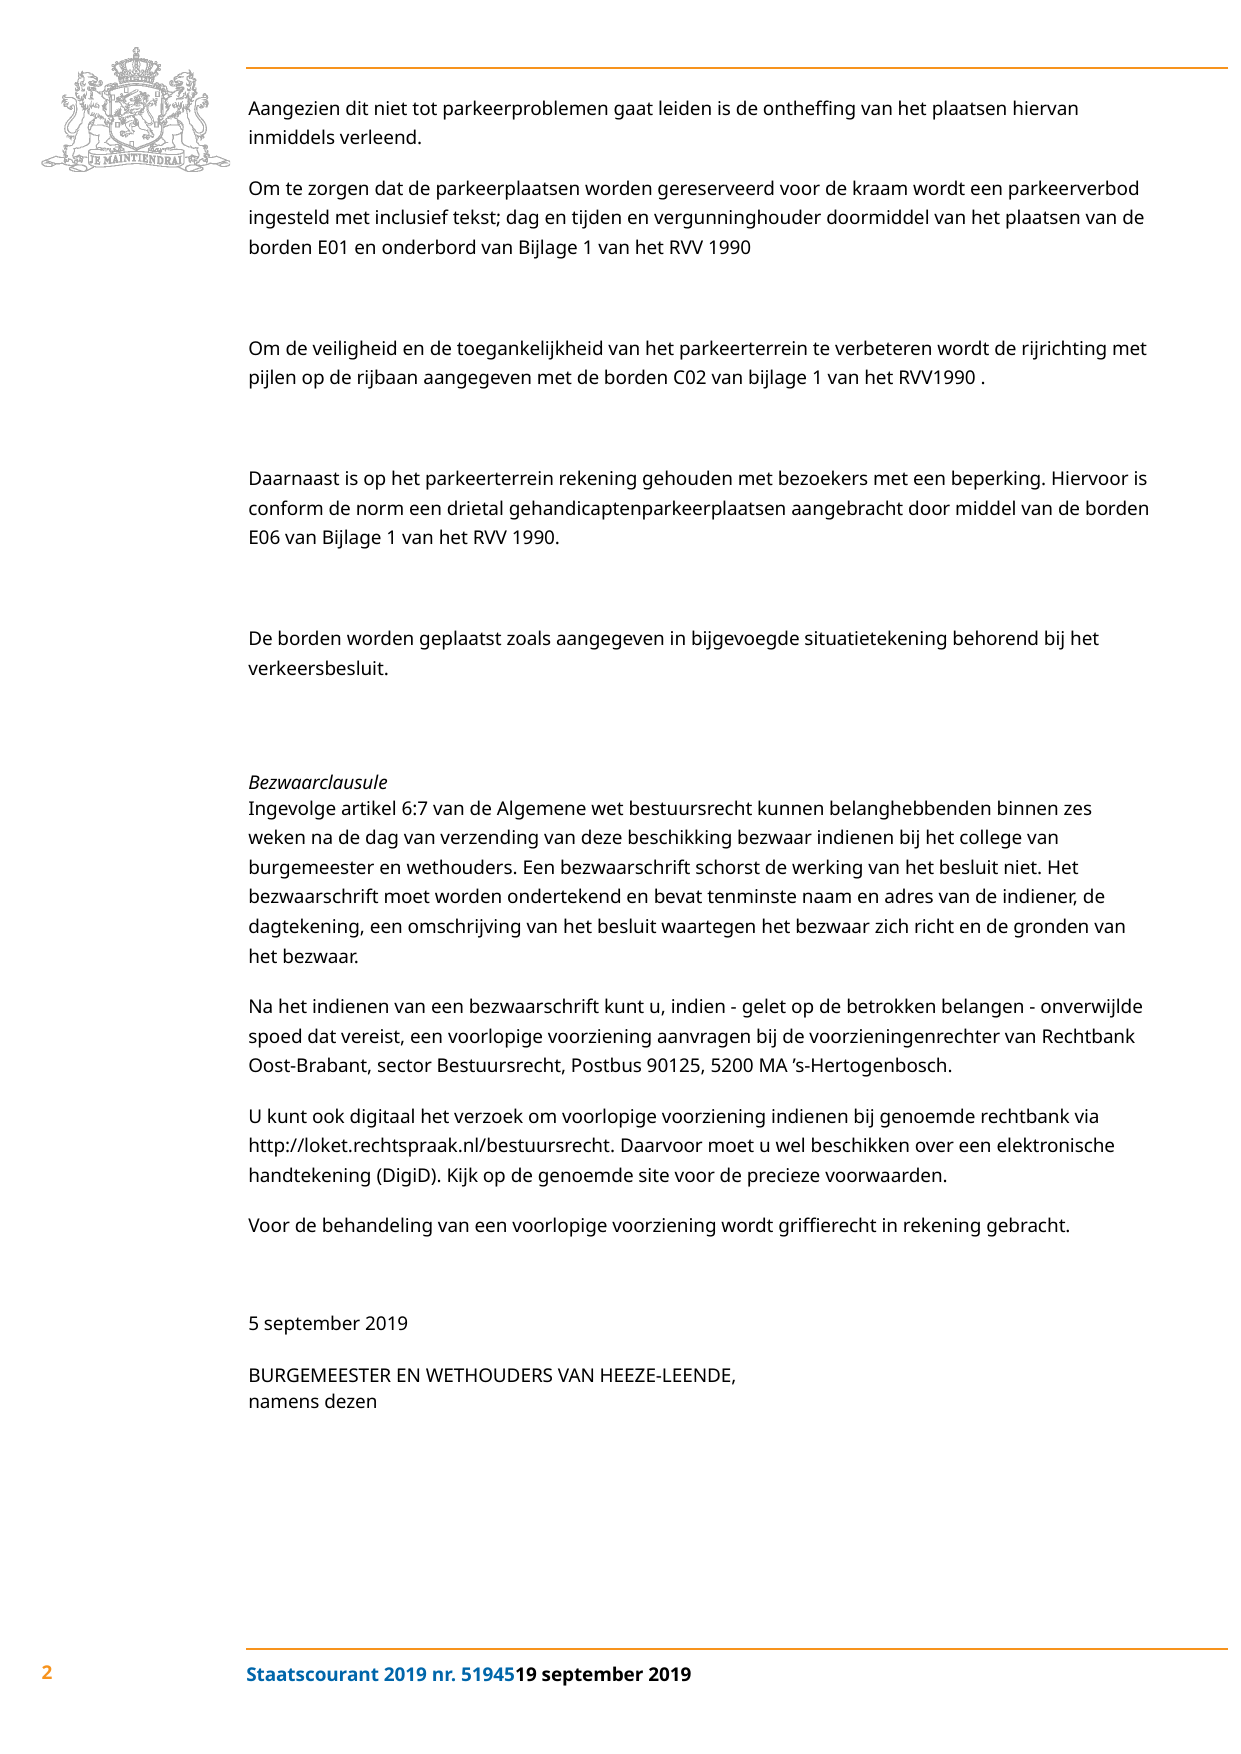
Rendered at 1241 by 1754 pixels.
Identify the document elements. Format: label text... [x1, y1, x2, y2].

text Voor de behandeling van een voorlopige voorziening wordt griffierecht in rekening gebracht. [248, 1212, 1152, 1238]
text Om te zorgen dat de parkeerplaatsen worden gereserveerd voor de kraam wordt een parkeerverbod ingesteld met inclusief tekst; dag en tijden en vergunninghouder doormiddel van het plaatsen van de borden E01 en onderbord van Bijlage 1 van het RVV 1990 [248, 175, 1152, 260]
text Aangezien dit niet tot parkeerproblemen gaat leiden is de ontheffing van het plaatsen hiervan inmiddels verleend. [248, 95, 1152, 150]
text Na het indienen van een bezwaarschrift kunt u, indien - gelet op de betrokken belangen - onverwijlde spoed dat vereist, een voorlopige voorziening aanvragen bij de voorzieningenrechter van Rechtbank Oost-Brabant, sector Bestuursrecht, Postbus 90125, 5200 MA ’s-Hertogenbosch. [248, 993, 1152, 1078]
text Daarnaast is op het parkeerterrein rekening gehouden met bezoekers met een beperking. Hiervoor is conform de norm een drietal gehandicaptenparkeerplaatsen aangebracht door middel van de borden E06 van Bijlage 1 van het RVV 1990. [248, 465, 1152, 550]
text Bezwaarclausule [248, 769, 1152, 795]
text namens dezen [248, 1388, 1152, 1413]
text 5 september 2019 [248, 1311, 1152, 1336]
text U kunt ook digitaal het verzoek om voorlopige voorziening indienen bij genoemde rechtbank via http://loket.rechtspraak.nl/bestuursrecht. Daarvoor moet u wel beschikken over een elektronische handtekening (DigiD). Kijk op de genoemde site voor de precieze voorwaarden. [248, 1103, 1152, 1188]
text Om de veiligheid en de toegankelijkheid van het parkeerterrein te verbeteren wordt de rijrichting met pijlen op de rijbaan aangegeven met de borden C02 van bijlage 1 van het RVV1990 . [248, 335, 1152, 390]
text BURGEMEESTER EN WETHOUDERS VAN HEEZE-LEENDE, [248, 1362, 1152, 1388]
text Ingevolge artikel 6:7 van de Algemene wet bestuursrecht kunnen belanghebbenden binnen zes weken na de dag van verzending van deze beschikking bezwaar indienen bij het college van burgemeester en wethouders. Een bezwaarschrift schorst de werking van het besluit niet. Het bezwaarschrift moet worden ondertekend en bevat tenminste naam en adres van de indiener, de dagtekening, een omschrijving van het besluit waartegen het bezwaar zich richt en de gronden van het bezwaar. [248, 795, 1152, 968]
text De borden worden geplaatst zoals aangegeven in bijgevoegde situatietekening behorend bij het verkeersbesluit. [248, 625, 1152, 681]
picture [41, 47, 231, 172]
